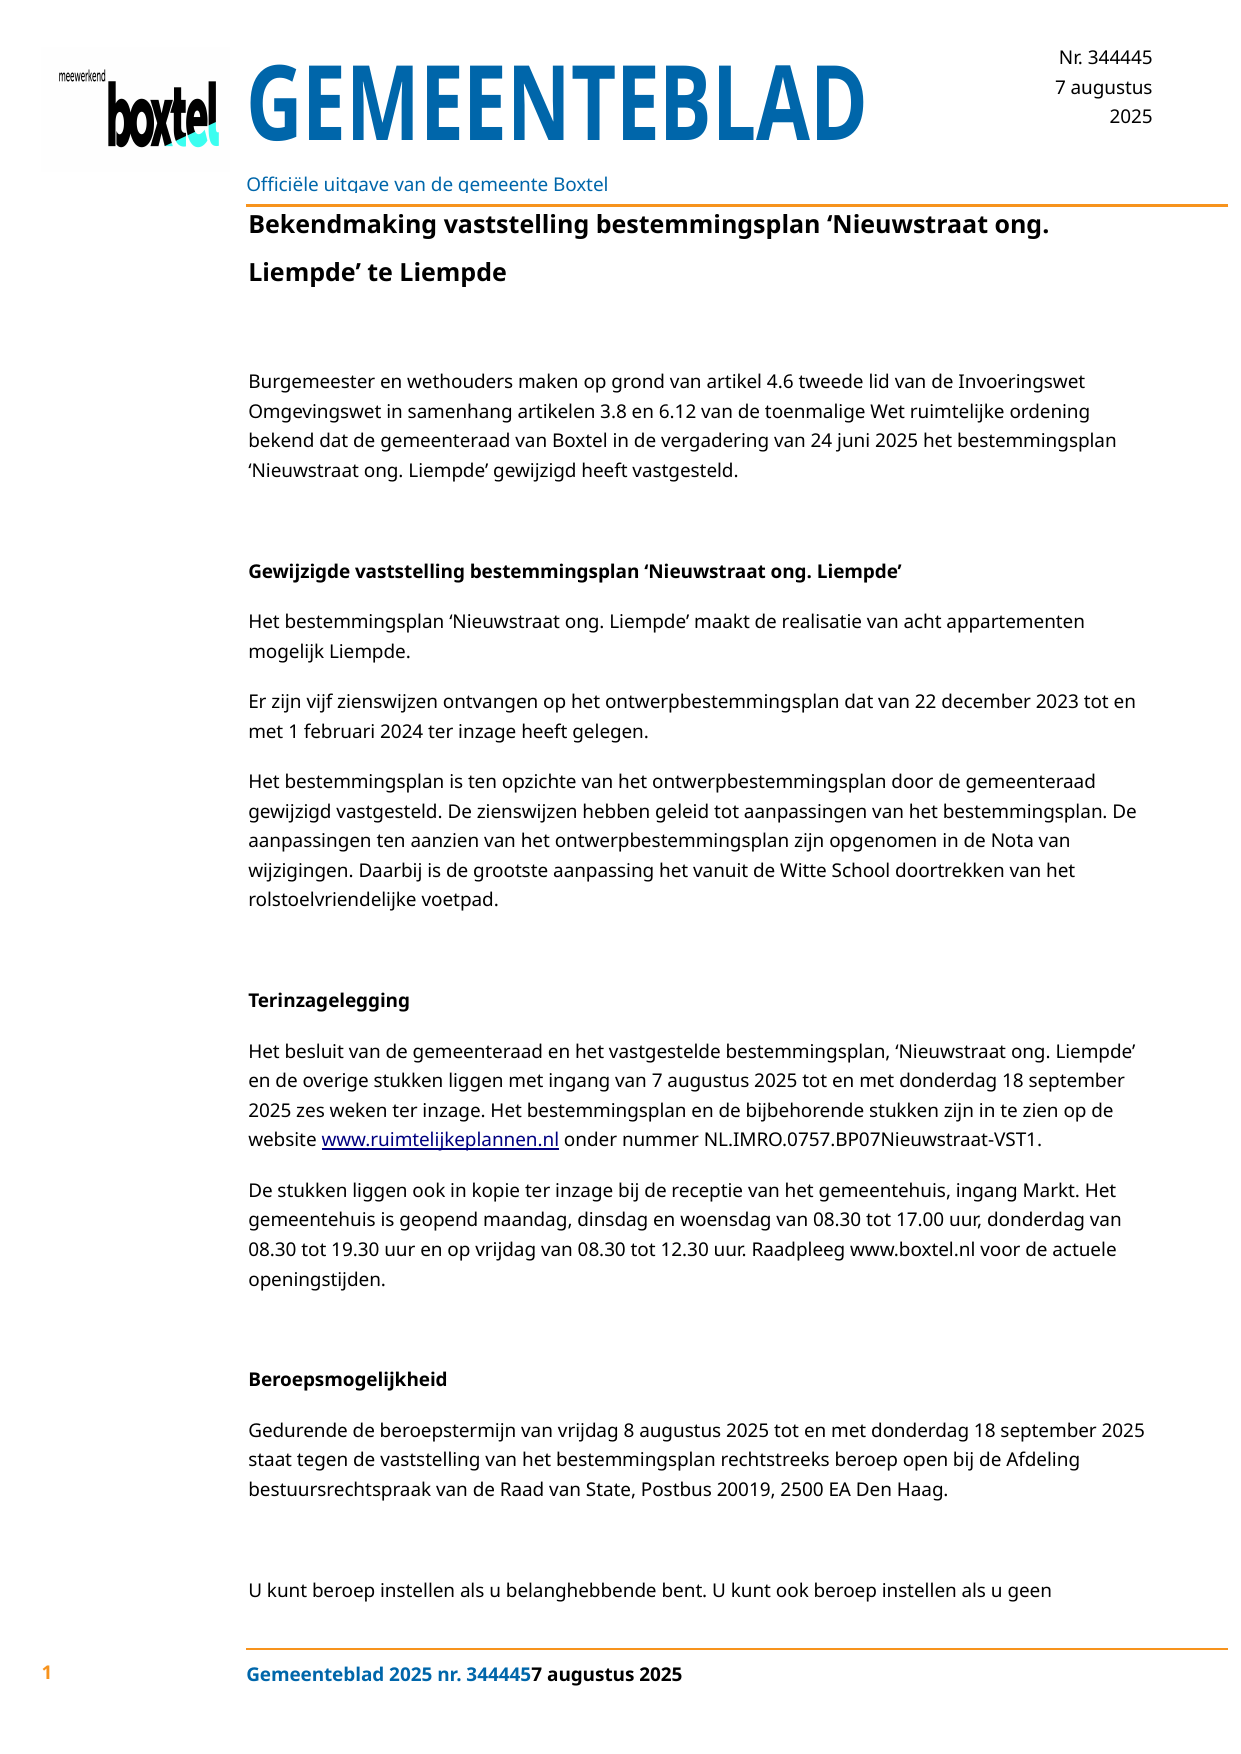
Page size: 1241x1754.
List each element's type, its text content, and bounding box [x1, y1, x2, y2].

picture [41, 47, 231, 172]
text Er zijn vijf zienswijzen ontvangen op het ontwerpbestemmingsplan dat van 22 december 2023 tot en met 1 februari 2024 ter inzage heeft gelegen. [248, 688, 1152, 744]
text Het bestemmingsplan ‘Nieuwstraat ong. Liempde’ maakt de realisatie van acht appartementen mogelijk Liempde. [248, 608, 1152, 664]
text Het bestemmingsplan is ten opzichte van het ontwerpbestemmingsplan door de gemeenteraad gewijzigd vastgesteld. De zienswijzen hebben geleid tot aanpassingen van het bestemmingsplan. De aanpassingen ten aanzien van het ontwerpbestemmingsplan zijn opgenomen in de Nota van wijzigingen. Daarbij is de grootste aanpassing het vanuit de Witte School doortrekken van het rolstoelvriendelijke voetpad. [248, 768, 1152, 912]
text U kunt beroep instellen als u belanghebbende bent. U kunt ook beroep instellen als u geen [248, 1577, 1152, 1603]
text Gewijzigde vaststelling bestemmingsplan ‘Nieuwstraat ong. Liempde’ [248, 558, 1152, 584]
text Beroepsmogelijkheid [248, 1367, 1152, 1392]
text Gedurende de beroepstermijn van vrijdag 8 augustus 2025 tot en met donderdag 18 september 2025 staat tegen de vaststelling van het bestemmingsplan rechtstreeks beroep open bij de Afdeling bestuursrechtspraak van de Raad van State, Postbus 20019, 2500 EA Den Haag. [248, 1417, 1152, 1502]
text De stukken liggen ook in kopie ter inzage bij de receptie van het gemeentehuis, ingang Markt. Het gemeentehuis is geopend maandag, dinsdag en woensdag van 08.30 tot 17.00 uur, donderdag van 08.30 tot 19.30 uur en op vrijdag van 08.30 tot 12.30 uur. Raadpleeg www.boxtel.nl voor de actuele openingstijden. [248, 1177, 1152, 1292]
text Het besluit van de gemeenteraad en het vastgestelde bestemmingsplan, ‘Nieuwstraat ong. Liempde’ en de overige stukken liggen met ingang van 7 augustus 2025 tot en met donderdag 18 september 2025 zes weken ter inzage. Het bestemmingsplan en de bijbehorende stukken zijn in te zien op de website www.ruimtelijkeplannen.nl onder nummer NL.IMRO.0757.BP07Nieuwstraat-VST1. [248, 1038, 1152, 1152]
text Bekendmaking vaststelling bestemmingsplan ‘Nieuwstraat ong. Liempde’ te Liempde [248, 207, 1152, 288]
text Burgemeester en wethouders maken op grond van artikel 4.6 tweede lid van de Invoeringswet Omgevingswet in samenhang artikelen 3.8 en 6.12 van de toenmalige Wet ruimtelijke ordening bekend dat de gemeenteraad van Boxtel in de vergadering van 24 juni 2025 het bestemmingsplan ‘Nieuwstraat ong. Liempde’ gewijzigd heeft vastgesteld. [248, 368, 1152, 483]
text Terinzagelegging [248, 987, 1152, 1013]
